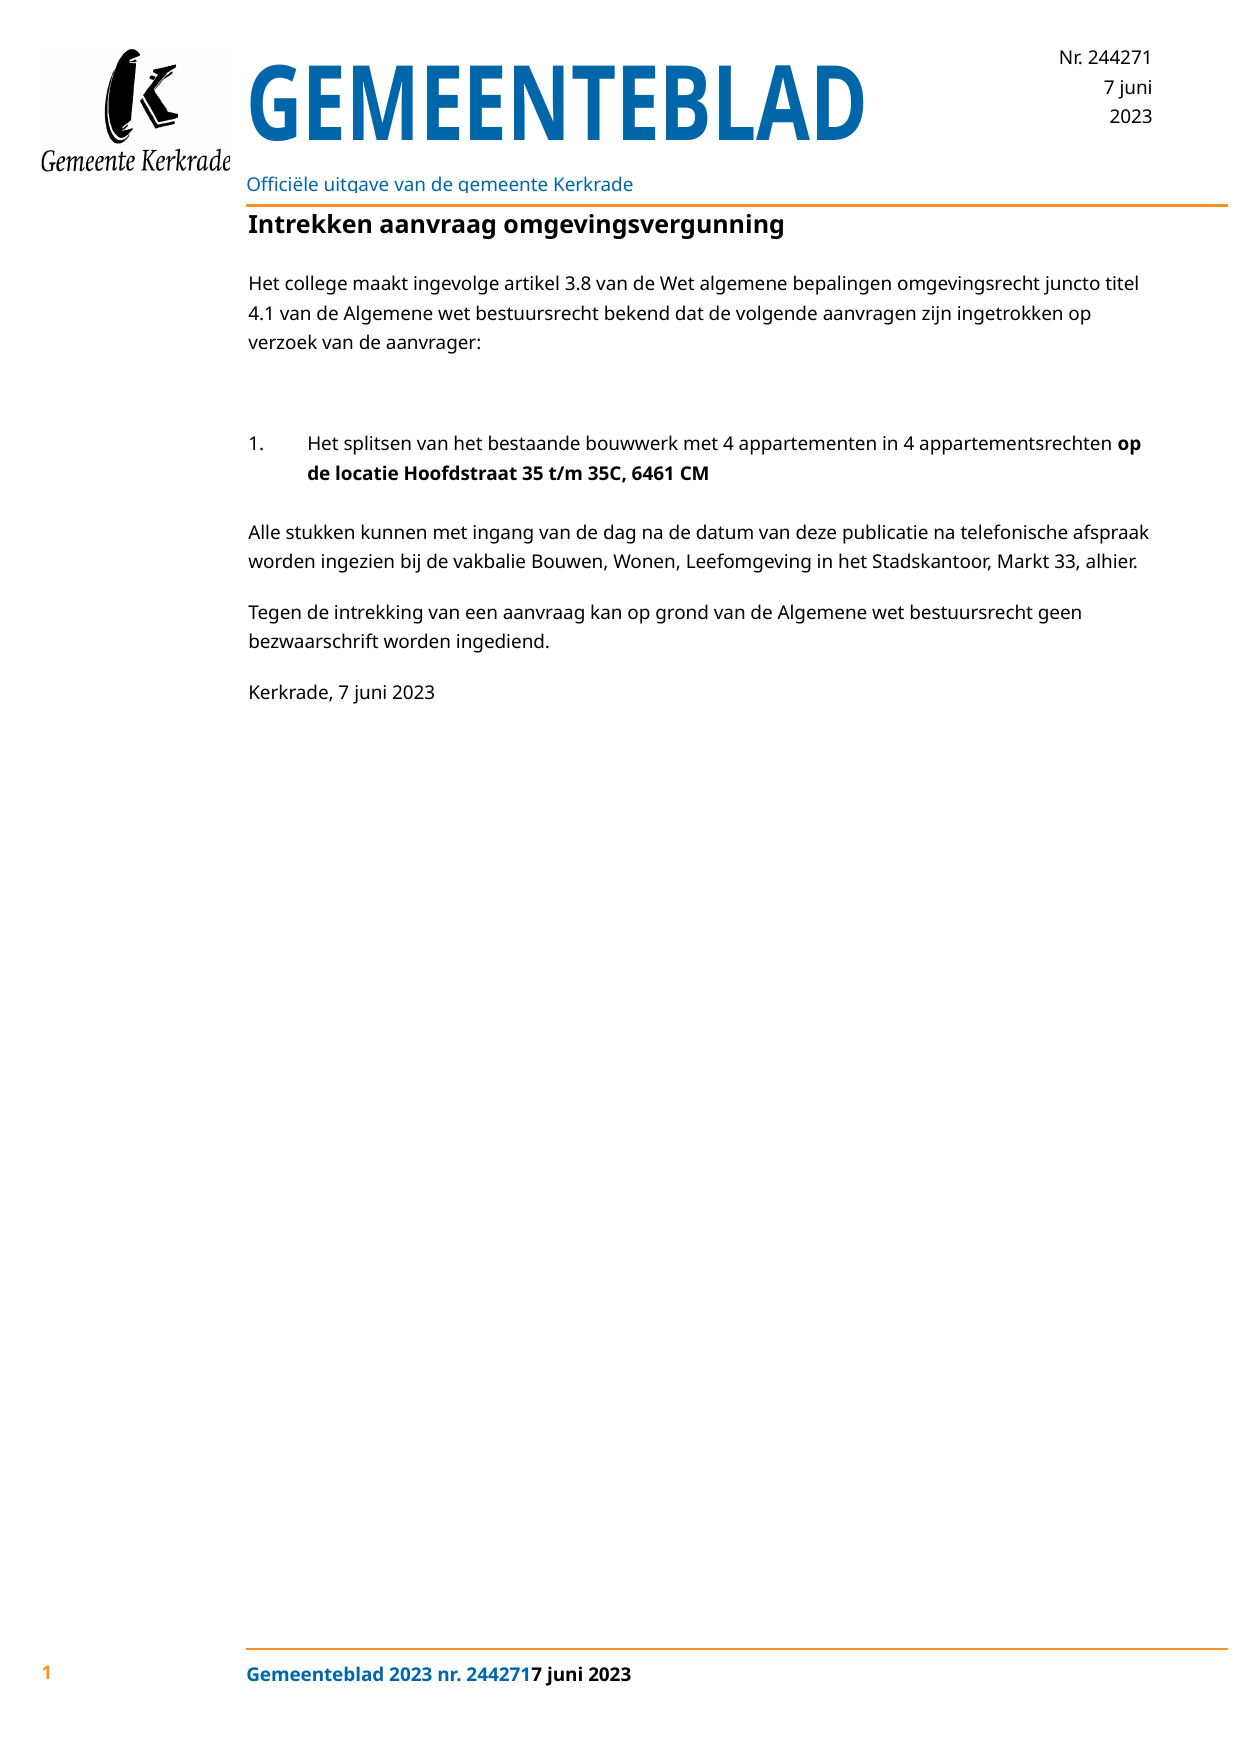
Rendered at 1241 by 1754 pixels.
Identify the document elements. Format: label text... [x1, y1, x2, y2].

picture [41, 47, 231, 172]
text Kerkrade, 7 juni 2023 [248, 679, 1152, 705]
list Het splitsen van het bestaande bouwwerk met 4 appartementen in 4 appartementsrechten op de locatie Hoofdstraat 35 t/m 35C, 6461 CM [248, 430, 1152, 486]
text Alle stukken kunnen met ingang van de dag na de datum van deze publicatie na telefonische afspraak worden ingezien bij de vakbalie Bouwen, Wonen, Leefomgeving in het Stadskantoor, Markt 33, alhier. [248, 519, 1152, 574]
text Tegen de intrekking van een aanvraag kan op grond van de Algemene wet bestuursrecht geen bezwaarschrift worden ingediend. [248, 599, 1152, 654]
text Intrekken aanvraag omgevingsvergunning [248, 207, 1152, 241]
text Het college maakt ingevolge artikel 3.8 van de Wet algemene bepalingen omgevingsrecht juncto titel 4.1 van de Algemene wet bestuursrecht bekend dat de volgende aanvragen zijn ingetrokken op verzoek van de aanvrager: [248, 270, 1152, 355]
